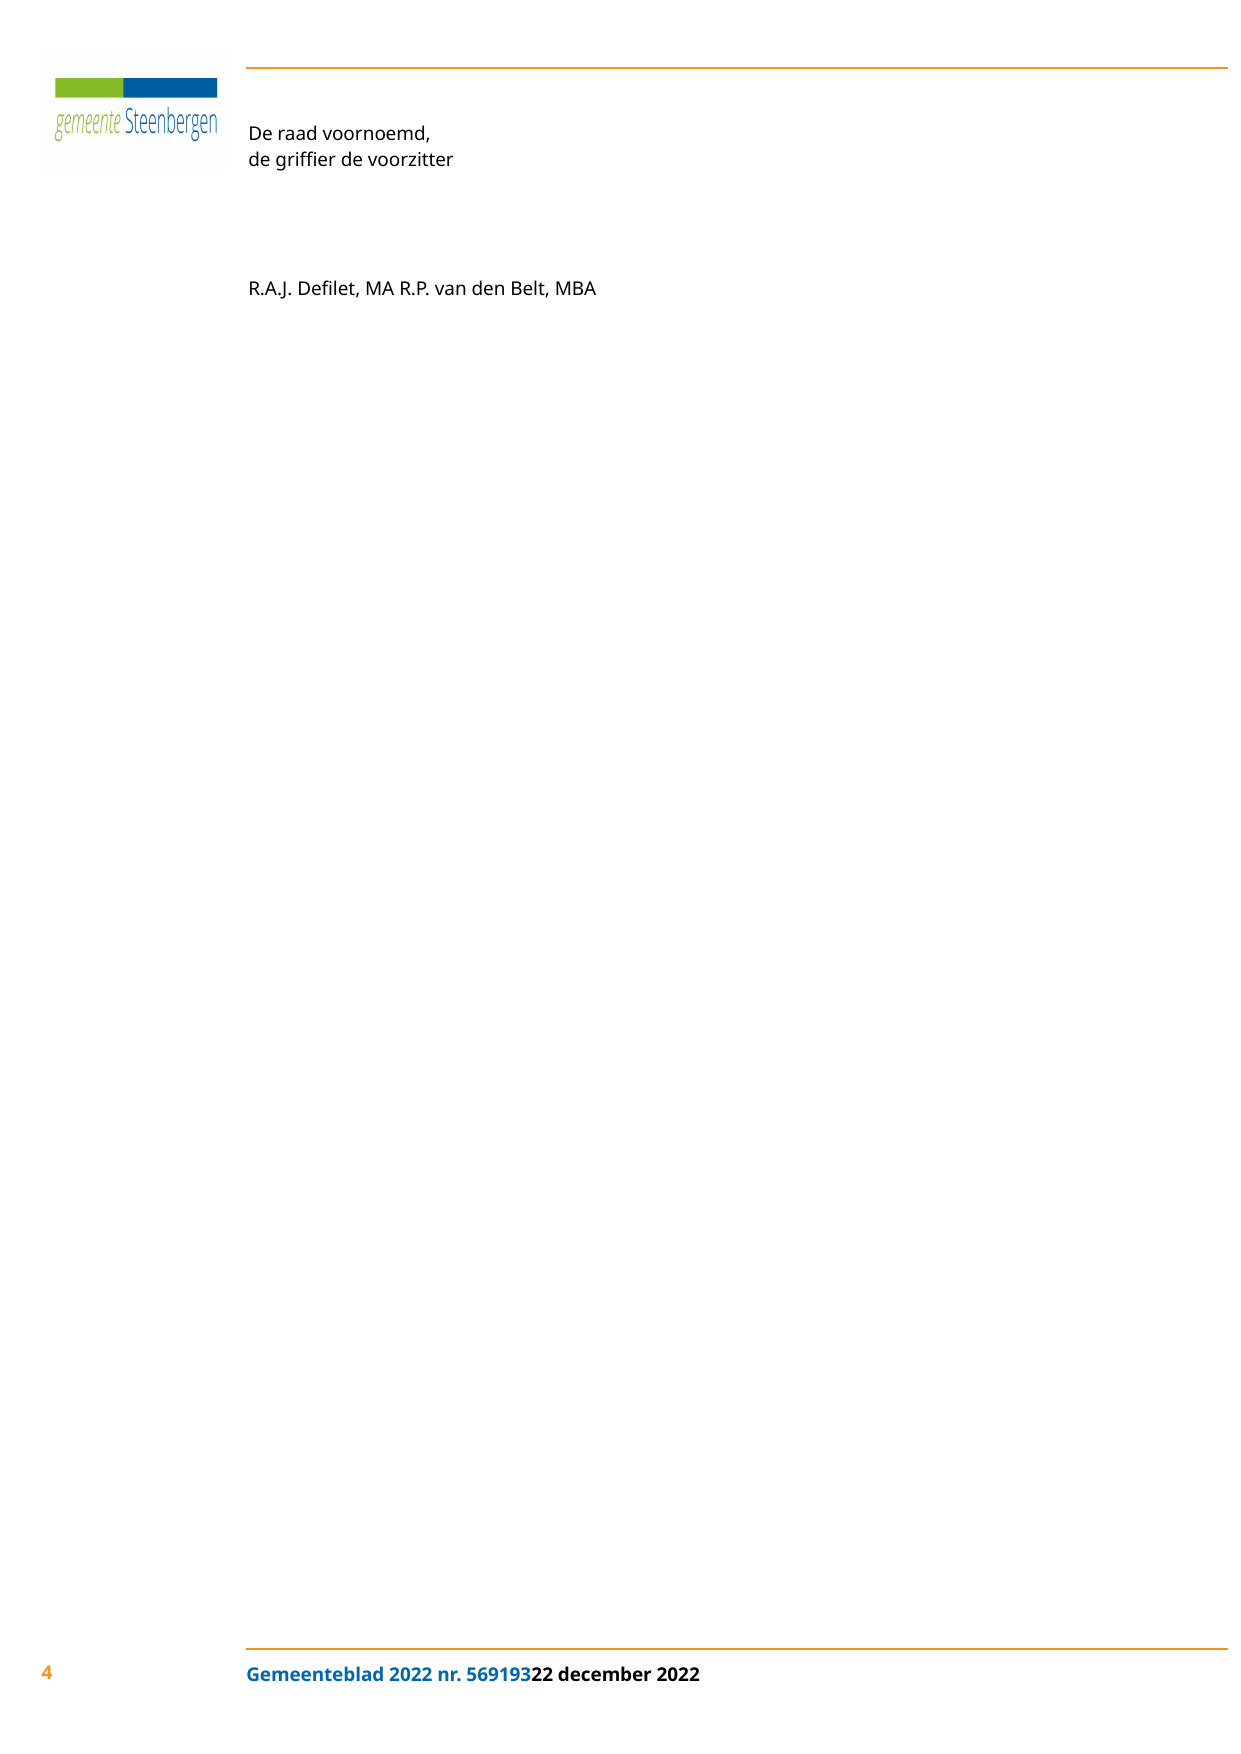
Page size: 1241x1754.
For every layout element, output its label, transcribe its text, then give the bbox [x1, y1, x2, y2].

picture [41, 47, 231, 172]
text R.A.J. Defilet, MA R.P. van den Belt, MBA [248, 275, 1152, 301]
text de griffier de voorzitter [248, 146, 1152, 172]
text De raad voornoemd, [248, 121, 1152, 146]
